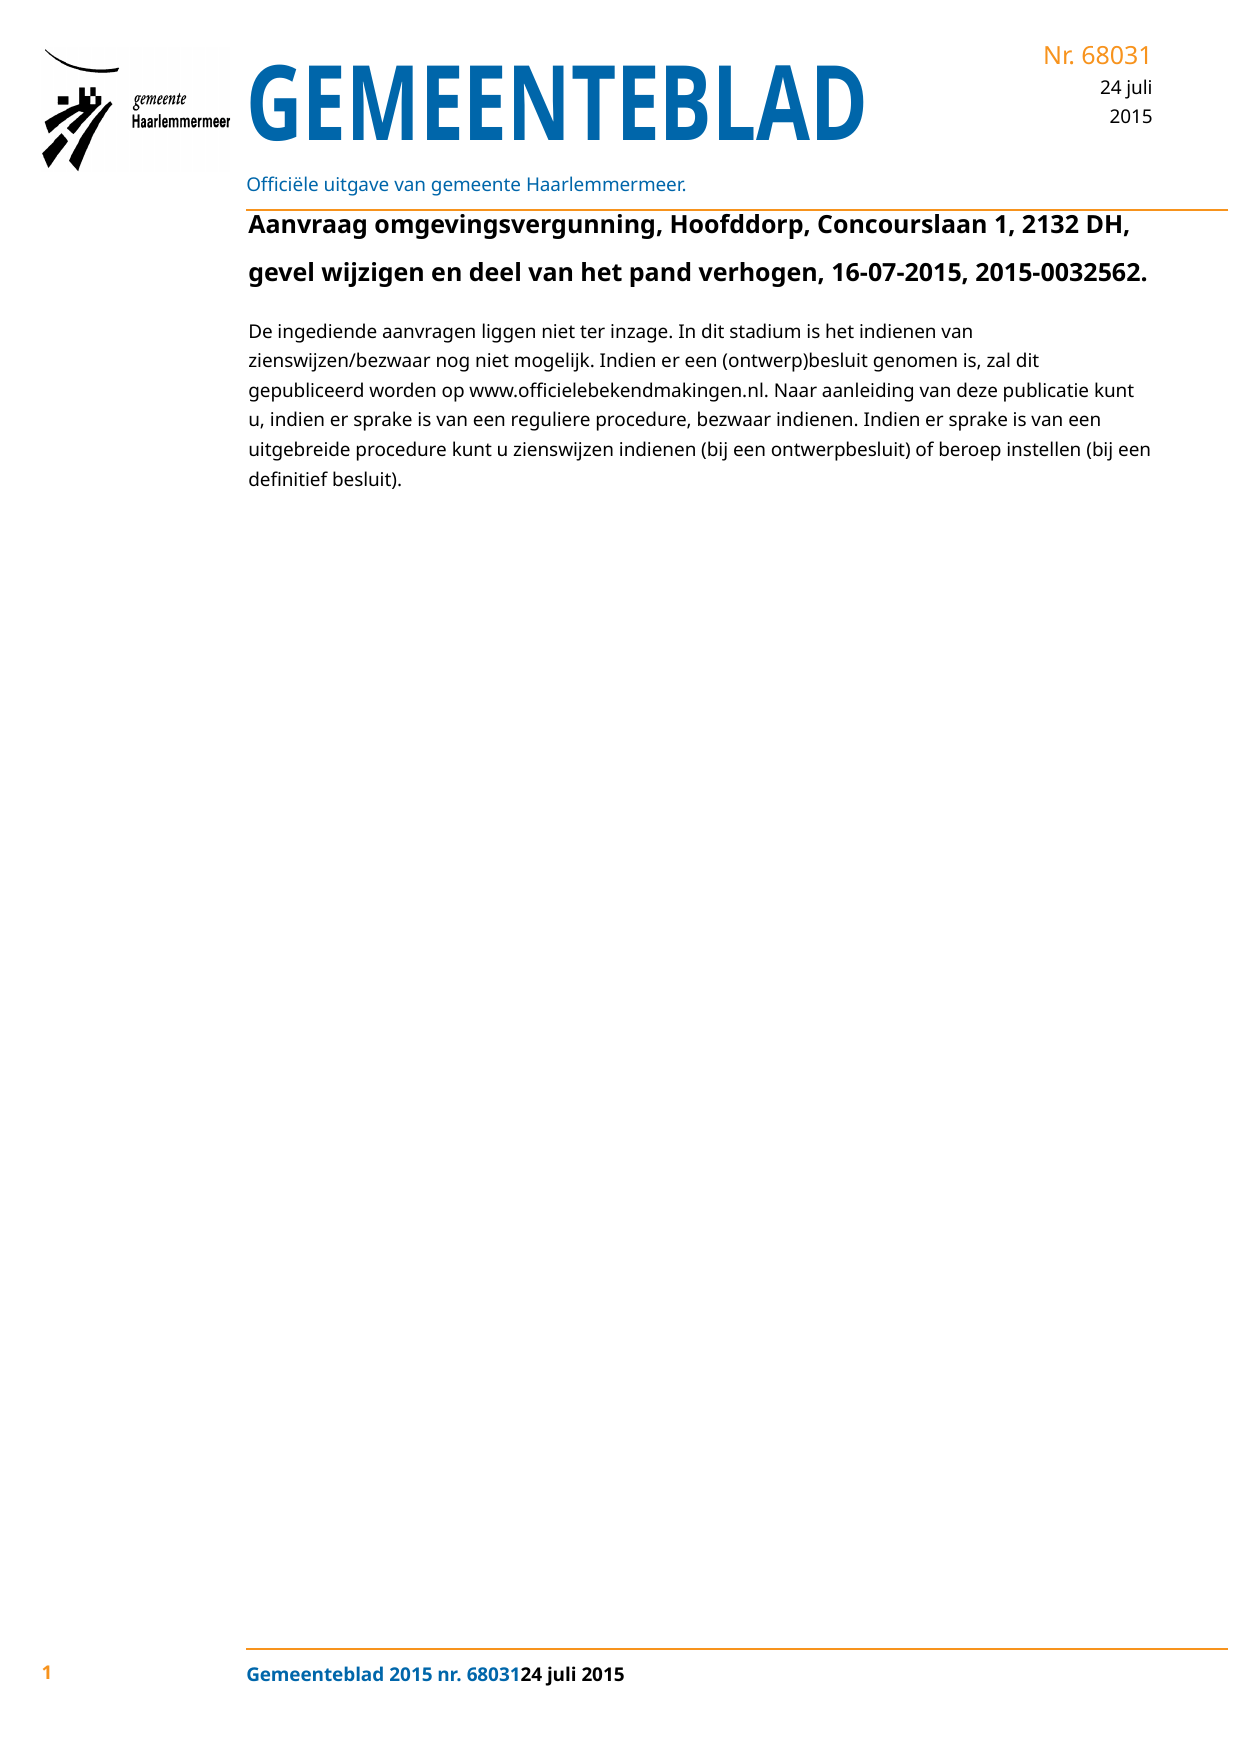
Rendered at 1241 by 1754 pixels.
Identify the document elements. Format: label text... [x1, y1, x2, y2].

text Aanvraag omgevingsvergunning, Hoofddorp, Concourslaan 1, 2132 DH, gevel wijzigen en deel van het pand verhogen, 16-07-2015, 2015-0032562. [248, 211, 1152, 288]
picture [41, 47, 231, 172]
text De ingediende aanvragen liggen niet ter inzage. In dit stadium is het indienen van zienswijzen/bezwaar nog niet mogelijk. Indien er een (ontwerp)besluit genomen is, zal dit gepubliceerd worden op www.officielebekendmakingen.nl. Naar aanleiding van deze publicatie kunt u, indien er sprake is van een reguliere procedure, bezwaar indienen. Indien er sprake is van een uitgebreide procedure kunt u zienswijzen indienen (bij een ontwerpbesluit) of beroep instellen (bij een definitief besluit). [248, 318, 1152, 492]
